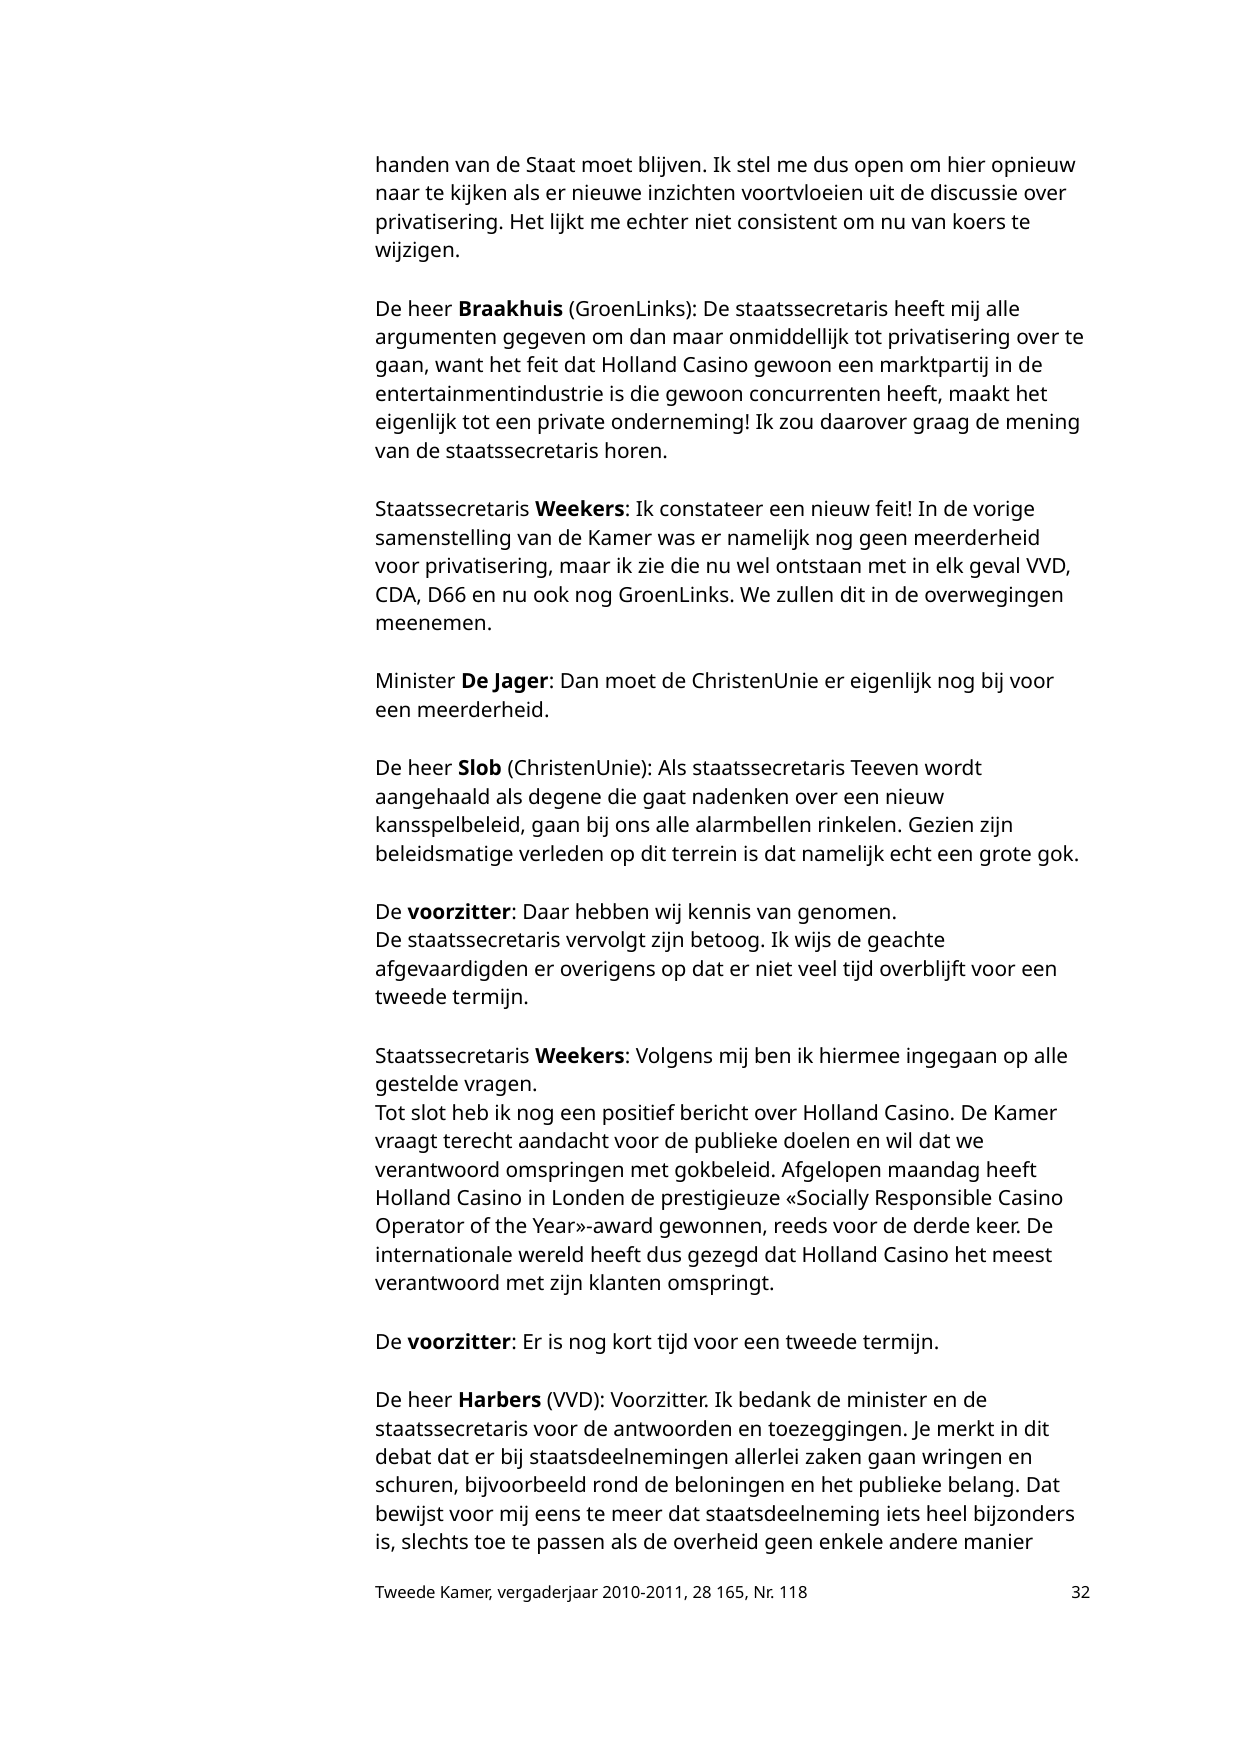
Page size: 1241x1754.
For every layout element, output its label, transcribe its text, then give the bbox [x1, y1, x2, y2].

text Tot slot heb ik nog een positief bericht over Holland Casino. De Kamer vraagt terecht aandacht voor de publieke doelen en wil dat we verantwoord omspringen met gokbeleid. Afgelopen maandag heeft Holland Casino in Londen de prestigieuze «Socially Responsible Casino Operator of the Year»-award gewonnen, reeds voor de derde keer. De internationale wereld heeft dus gezegd dat Holland Casino het meest verantwoord met zijn klanten omspringt. [375, 1098, 1090, 1297]
text Minister De Jager: Dan moet de ChristenUnie er eigenlijk nog bij voor een meerderheid. [375, 667, 1090, 723]
text De heer Braakhuis (GroenLinks): De staatssecretaris heeft mij alle argumenten gegeven om dan maar onmiddellijk tot privatisering over te gaan, want het feit dat Holland Casino gewoon een marktpartij in de entertainmentindustrie is die gewoon concurrenten heeft, maakt het eigenlijk tot een private onderneming! Ik zou daarover graag de mening van de staatssecretaris horen. [375, 294, 1090, 464]
text Staatssecretaris Weekers: Ik constateer een nieuw feit! In de vorige samenstelling van de Kamer was er namelijk nog geen meerderheid voor privatisering, maar ik zie die nu wel ontstaan met in elk geval VVD, CDA, D66 en nu ook nog GroenLinks. We zullen dit in de overwegingen meenemen. [375, 494, 1090, 637]
text De heer Harbers (VVD): Voorzitter. Ik bedank de minister en de staatssecretaris voor de antwoorden en toezeggingen. Je merkt in dit debat dat er bij staatsdeelnemingen allerlei zaken gaan wringen en schuren, bijvoorbeeld rond de beloningen en het publieke belang. Dat bewijst voor mij eens te meer dat staatsdeelneming iets heel bijzonders is, slechts toe te passen als de overheid geen enkele andere manier [375, 1385, 1090, 1556]
text De staatssecretaris vervolgt zijn betoog. Ik wijs de geachte afgevaardigden er overigens op dat er niet veel tijd overblijft voor een tweede termijn. [375, 926, 1090, 1011]
text handen van de Staat moet blijven. Ik stel me dus open om hier opnieuw naar te kijken als er nieuwe inzichten voortvloeien uit de discussie over privatisering. Het lijkt me echter niet consistent om nu van koers te wijzigen. [375, 150, 1090, 264]
text De voorzitter: Daar hebben wij kennis van genomen. [375, 897, 1090, 926]
text Staatssecretaris Weekers: Volgens mij ben ik hiermee ingegaan op alle gestelde vragen. [375, 1041, 1090, 1098]
text De voorzitter: Er is nog kort tijd voor een tweede termijn. [375, 1327, 1090, 1355]
text De heer Slob (ChristenUnie): Als staatssecretaris Teeven wordt aangehaald als degene die gaat nadenken over een nieuw kansspelbeleid, gaan bij ons alle alarmbellen rinkelen. Gezien zijn beleidsmatige verleden op dit terrein is dat namelijk echt een grote gok. [375, 753, 1090, 867]
